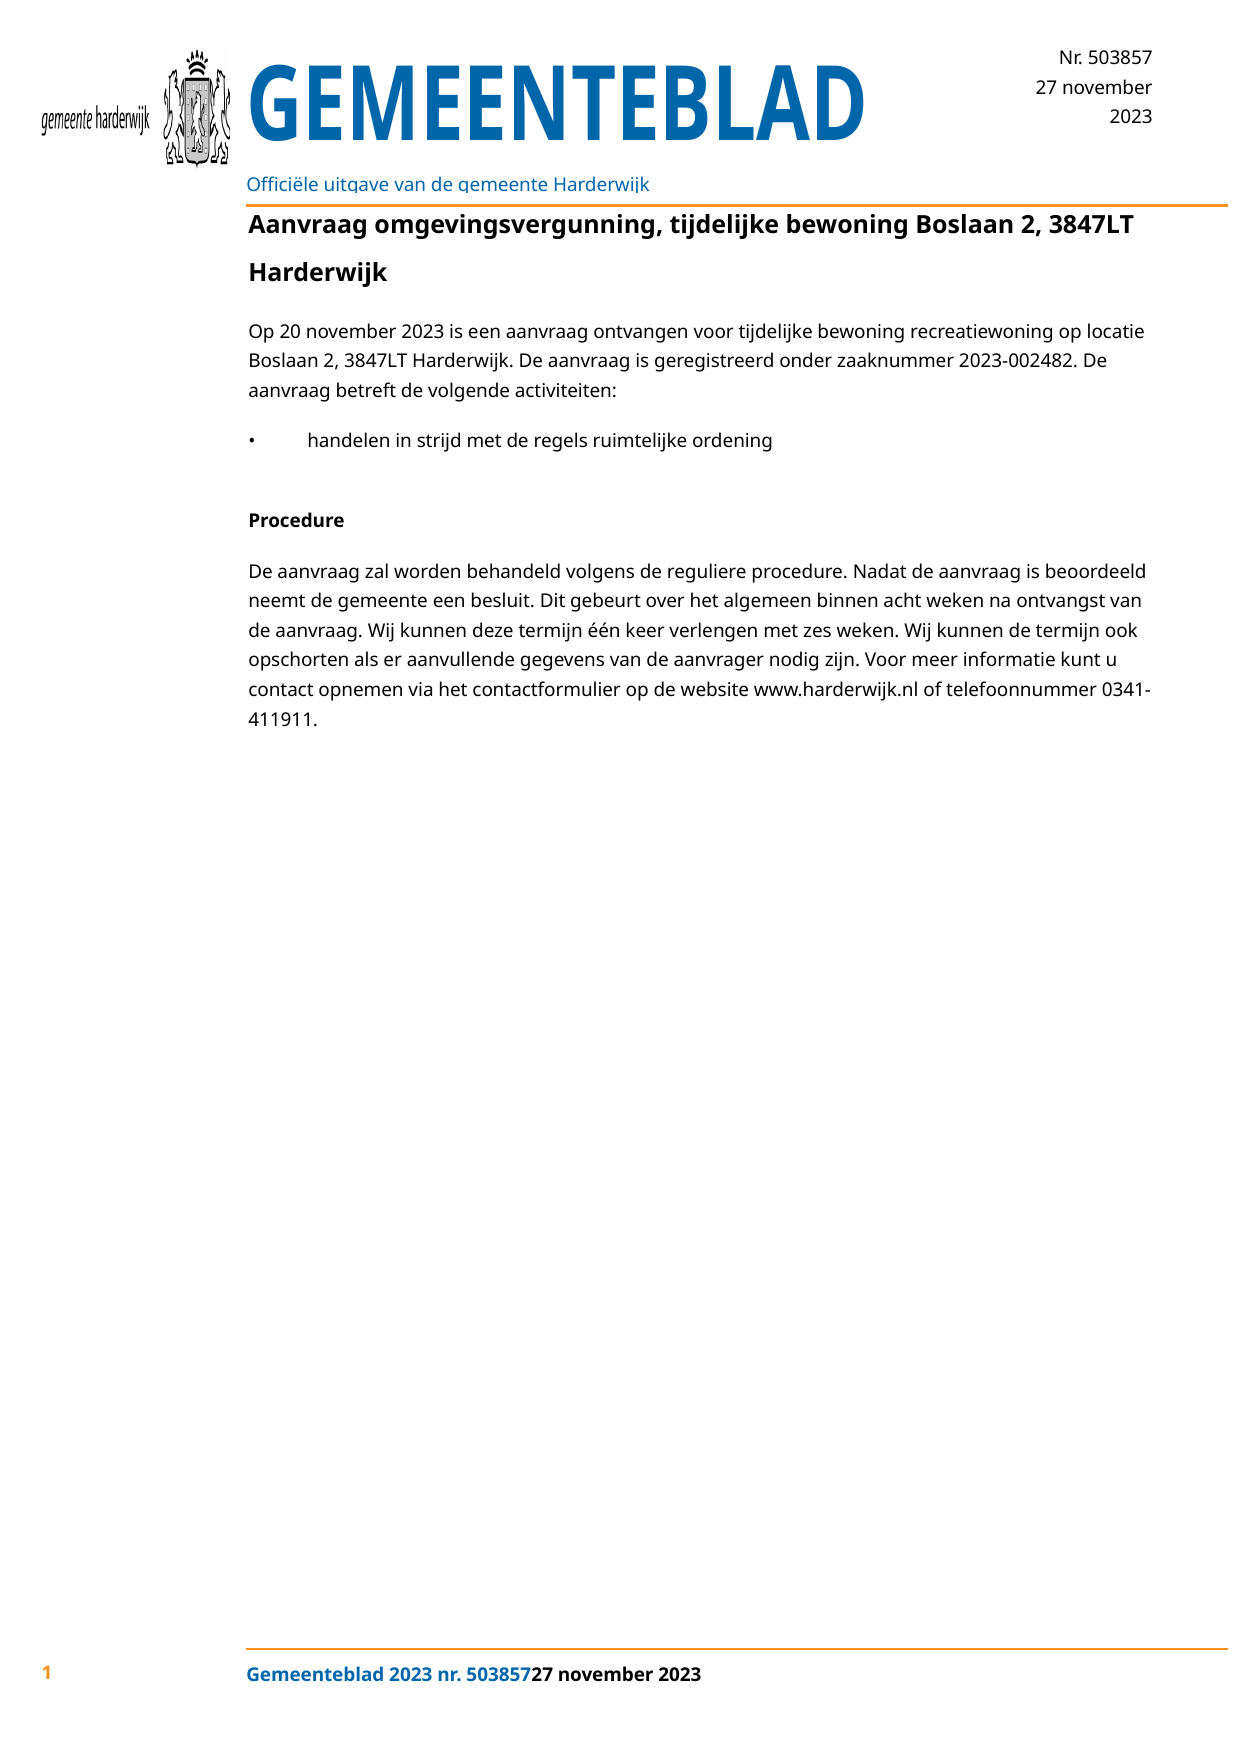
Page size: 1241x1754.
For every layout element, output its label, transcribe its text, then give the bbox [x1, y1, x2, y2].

list handelen in strijd met de regels ruimtelijke ordening [248, 427, 1152, 453]
text De aanvraag zal worden behandeld volgens de reguliere procedure. Nadat de aanvraag is beoordeeld neemt de gemeente een besluit. Dit gebeurt over het algemeen binnen acht weken na ontvangst van de aanvraag. Wij kunnen deze termijn één keer verlengen met zes weken. Wij kunnen de termijn ook opschorten als er aanvullende gegevens van de aanvrager nodig zijn. Voor meer informatie kunt u contact opnemen via het contactformulier op de website www.harderwijk.nl of telefoonnummer 0341-411911. [248, 558, 1152, 732]
text Op 20 november 2023 is een aanvraag ontvangen voor tijdelijke bewoning recreatiewoning op locatie Boslaan 2, 3847LT Harderwijk. De aanvraag is geregistreerd onder zaaknummer 2023-002482. De aanvraag betreft de volgende activiteiten: [248, 318, 1152, 403]
text Procedure [248, 507, 1152, 533]
picture [41, 47, 231, 172]
text Aanvraag omgevingsvergunning, tijdelijke bewoning Boslaan 2, 3847LT Harderwijk [248, 207, 1152, 288]
